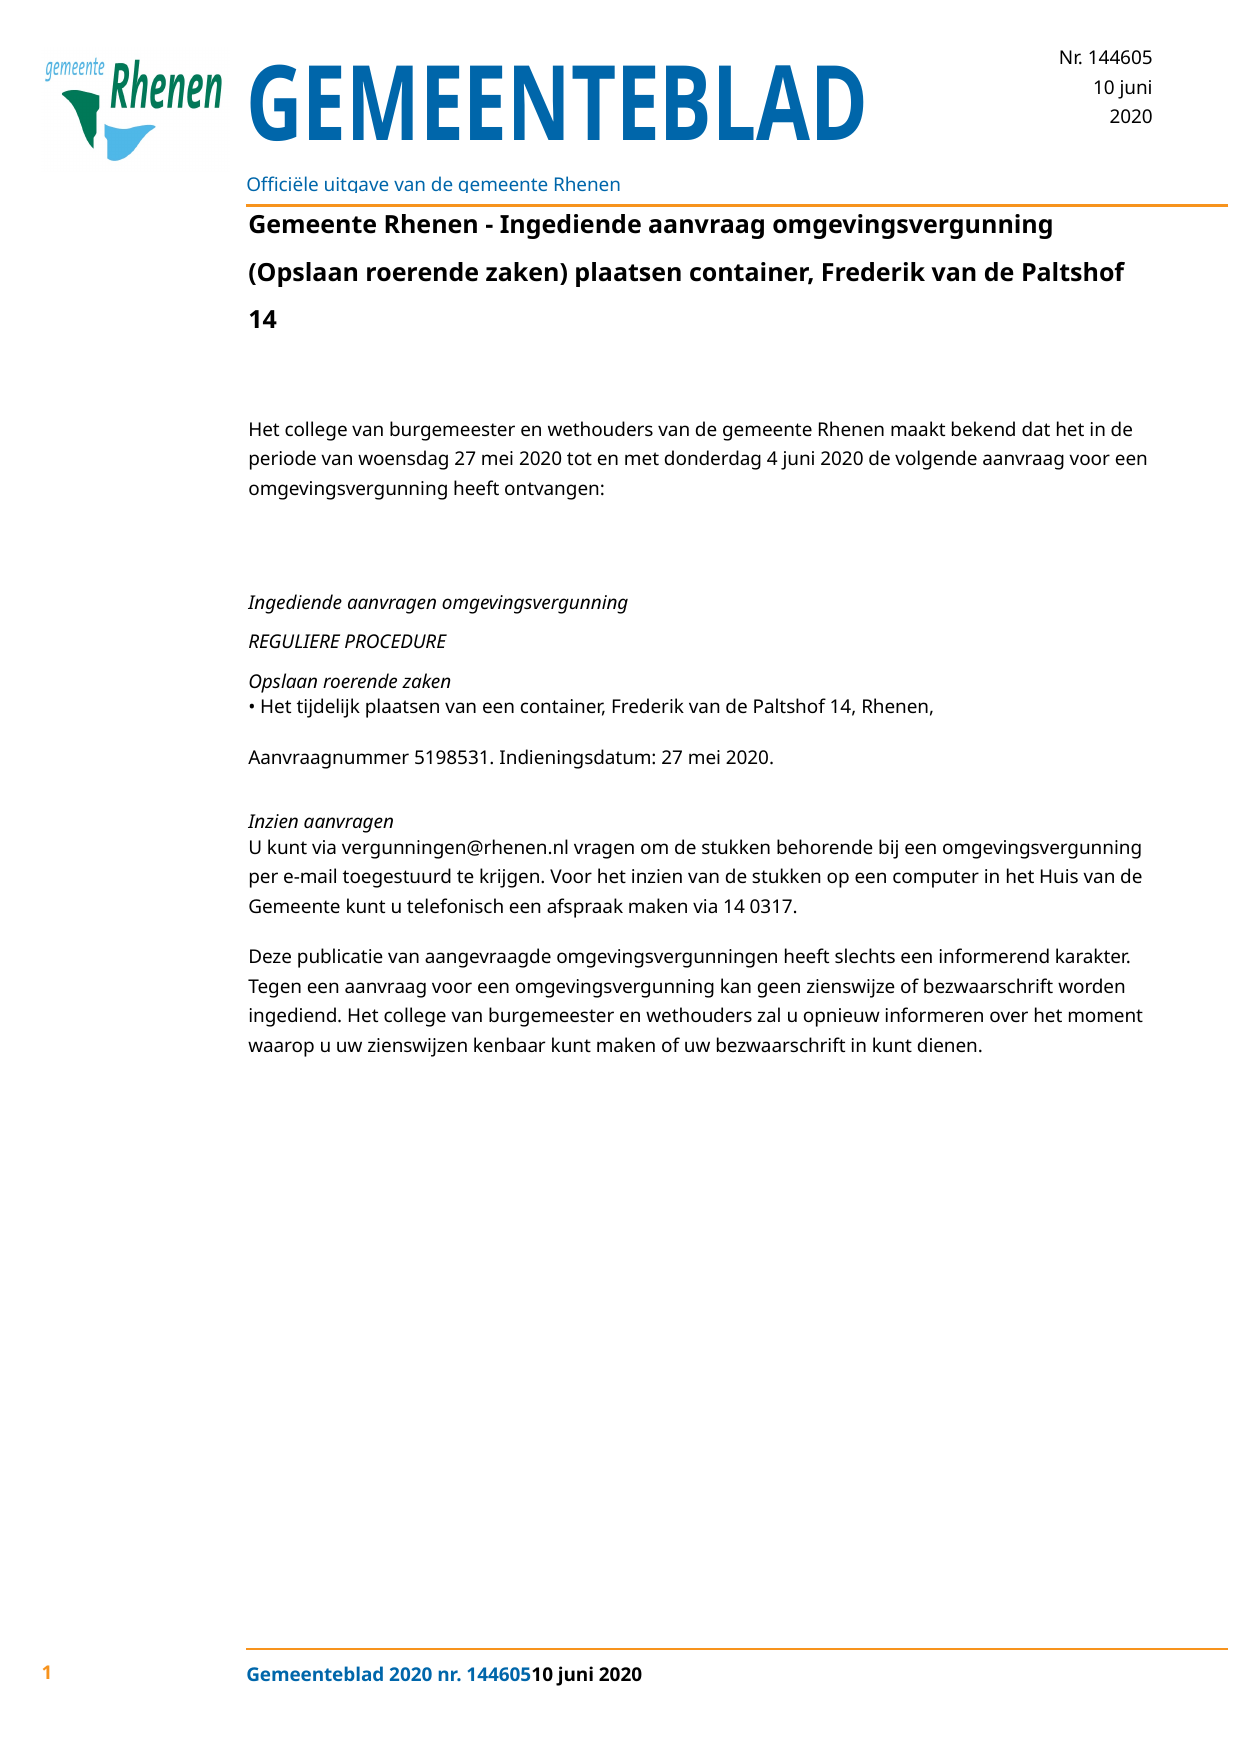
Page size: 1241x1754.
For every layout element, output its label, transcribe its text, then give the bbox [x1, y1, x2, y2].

text Inzien aanvragen [248, 808, 1152, 834]
text REGULIERE PROCEDURE [248, 629, 1152, 654]
text Deze publicatie van aangevraagde omgevingsvergunningen heeft slechts een informerend karakter. Tegen een aanvraag voor een omgevingsvergunning kan geen zienswijze of bezwaarschrift worden ingediend. Het college van burgemeester en wethouders zal u opnieuw informeren over het moment waarop u uw zienswijzen kenbaar kunt maken of uw bezwaarschrift in kunt dienen. [248, 943, 1152, 1058]
picture [41, 47, 231, 172]
text Aanvraagnummer 5198531. Indieningsdatum: 27 mei 2020. [248, 744, 1152, 770]
text Gemeente Rhenen - Ingediende aanvraag omgevingsvergunning (Opslaan roerende zaken) plaatsen container, Frederik van de Paltshof 14 [248, 207, 1152, 336]
text • Het tijdelijk plaatsen van een container, Frederik van de Paltshof 14, Rhenen, [248, 694, 1152, 719]
text Het college van burgemeester en wethouders van de gemeente Rhenen maakt bekend dat het in de periode van woensdag 27 mei 2020 tot en met donderdag 4 juni 2020 de volgende aanvraag voor een omgevingsvergunning heeft ontvangen: [248, 416, 1152, 501]
text U kunt via vergunningen@rhenen.nl vragen om de stukken behorende bij een omgevingsvergunning per e-mail toegestuurd te krijgen. Voor het inzien van de stukken op een computer in het Huis van de Gemeente kunt u telefonisch een afspraak maken via 14 0317. [248, 834, 1152, 919]
text Ingediende aanvragen omgevingsvergunning [248, 589, 1152, 615]
text Opslaan roerende zaken [248, 668, 1152, 694]
